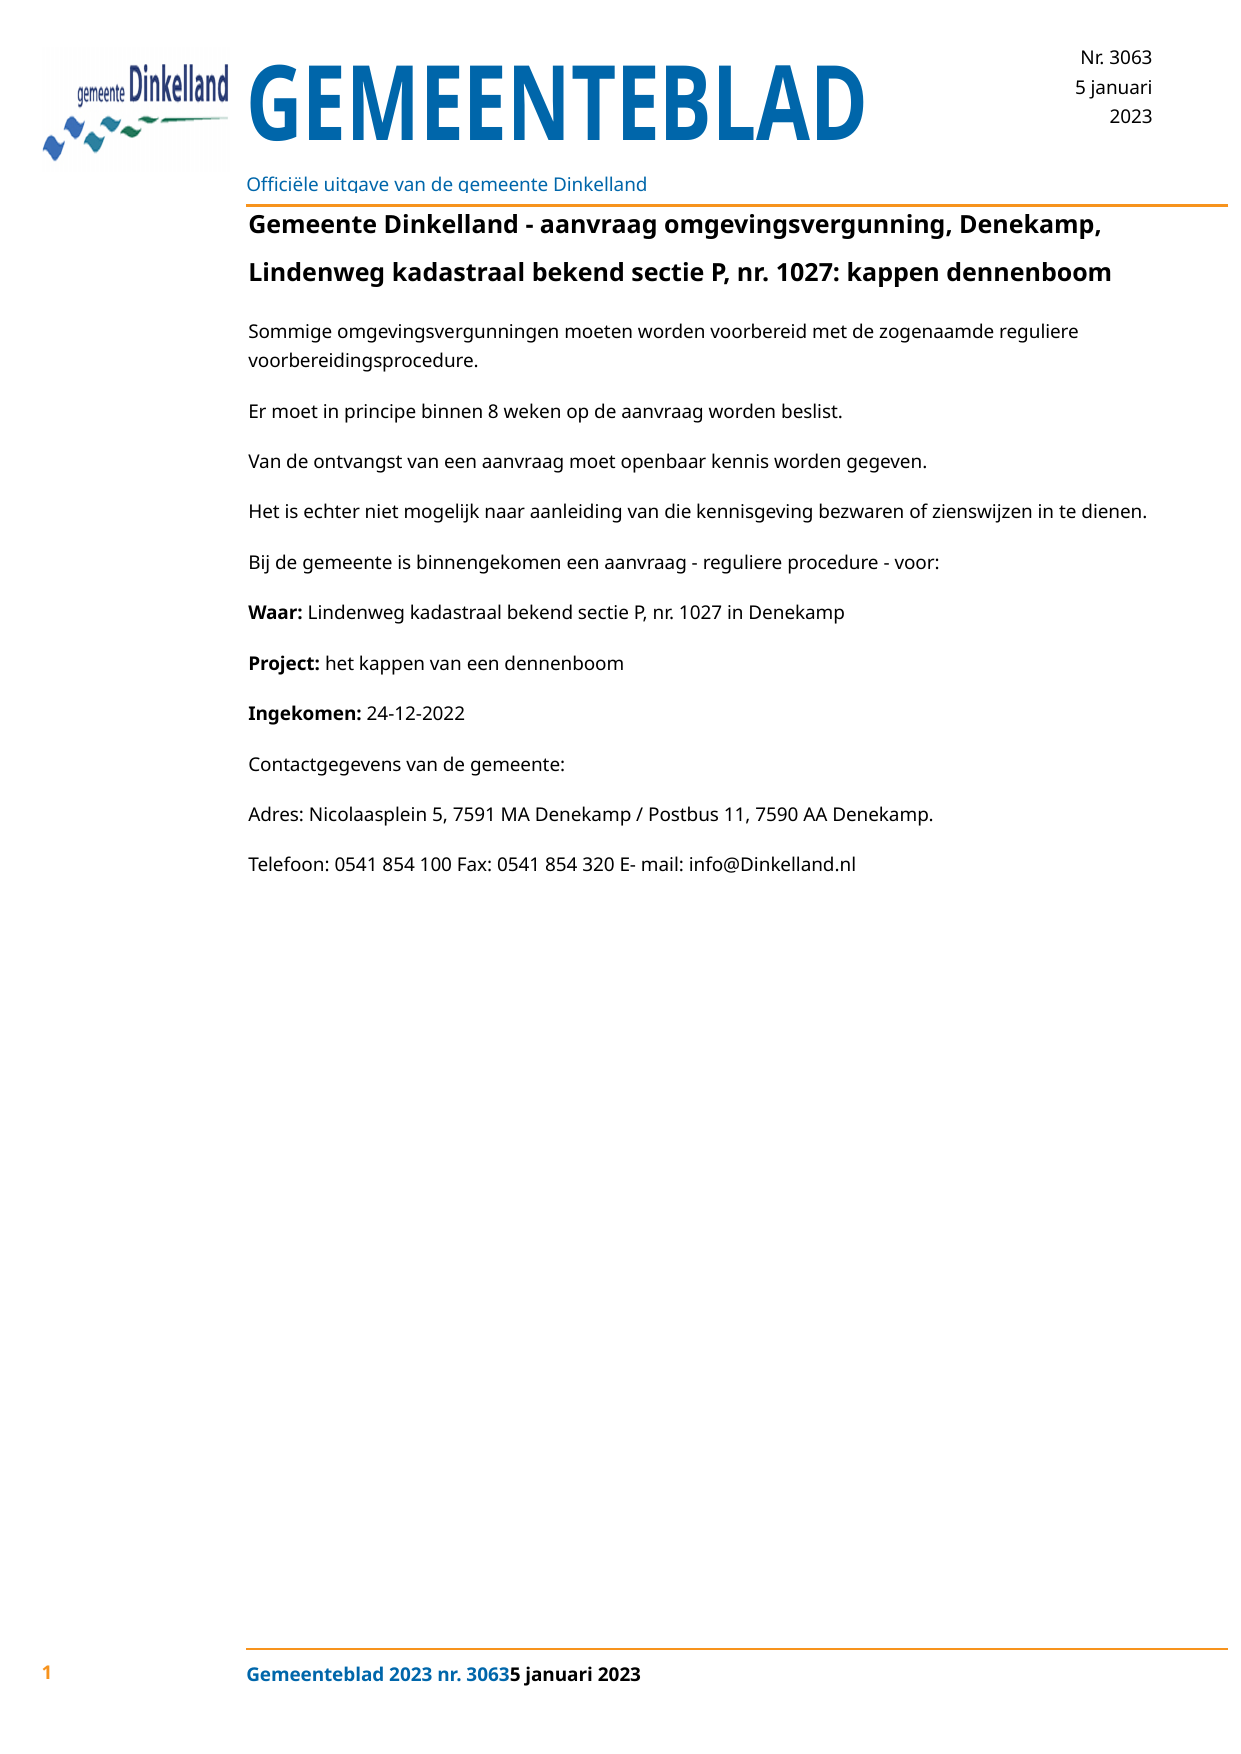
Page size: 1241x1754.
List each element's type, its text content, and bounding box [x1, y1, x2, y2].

text Het is echter niet mogelijk naar aanleiding van die kennisgeving bezwaren of zienswijzen in te dienen. [248, 499, 1152, 524]
text Bij de gemeente is binnengekomen een aanvraag - reguliere procedure - voor: [248, 549, 1152, 575]
text Project: het kappen van een dennenboom [248, 650, 1152, 676]
text Adres: Nicolaasplein 5, 7591 MA Denekamp / Postbus 11, 7590 AA Denekamp. [248, 801, 1152, 827]
text Telefoon: 0541 854 100 Fax: 0541 854 320 E- mail: info@Dinkelland.nl [248, 852, 1152, 877]
text Contactgegevens van de gemeente: [248, 751, 1152, 777]
text Van de ontvangst van een aanvraag moet openbaar kennis worden gegeven. [248, 448, 1152, 474]
text Ingekomen: 24-12-2022 [248, 700, 1152, 726]
text Waar: Lindenweg kadastraal bekend sectie P, nr. 1027 in Denekamp [248, 599, 1152, 625]
text Gemeente Dinkelland - aanvraag omgevingsvergunning, Denekamp, Lindenweg kadastraal bekend sectie P, nr. 1027: kappen dennenboom [248, 207, 1152, 288]
text Er moet in principe binnen 8 weken op de aanvraag worden beslist. [248, 398, 1152, 424]
picture [41, 47, 231, 172]
text Sommige omgevingsvergunningen moeten worden voorbereid met de zogenaamde reguliere voorbereidingsprocedure. [248, 318, 1152, 373]
